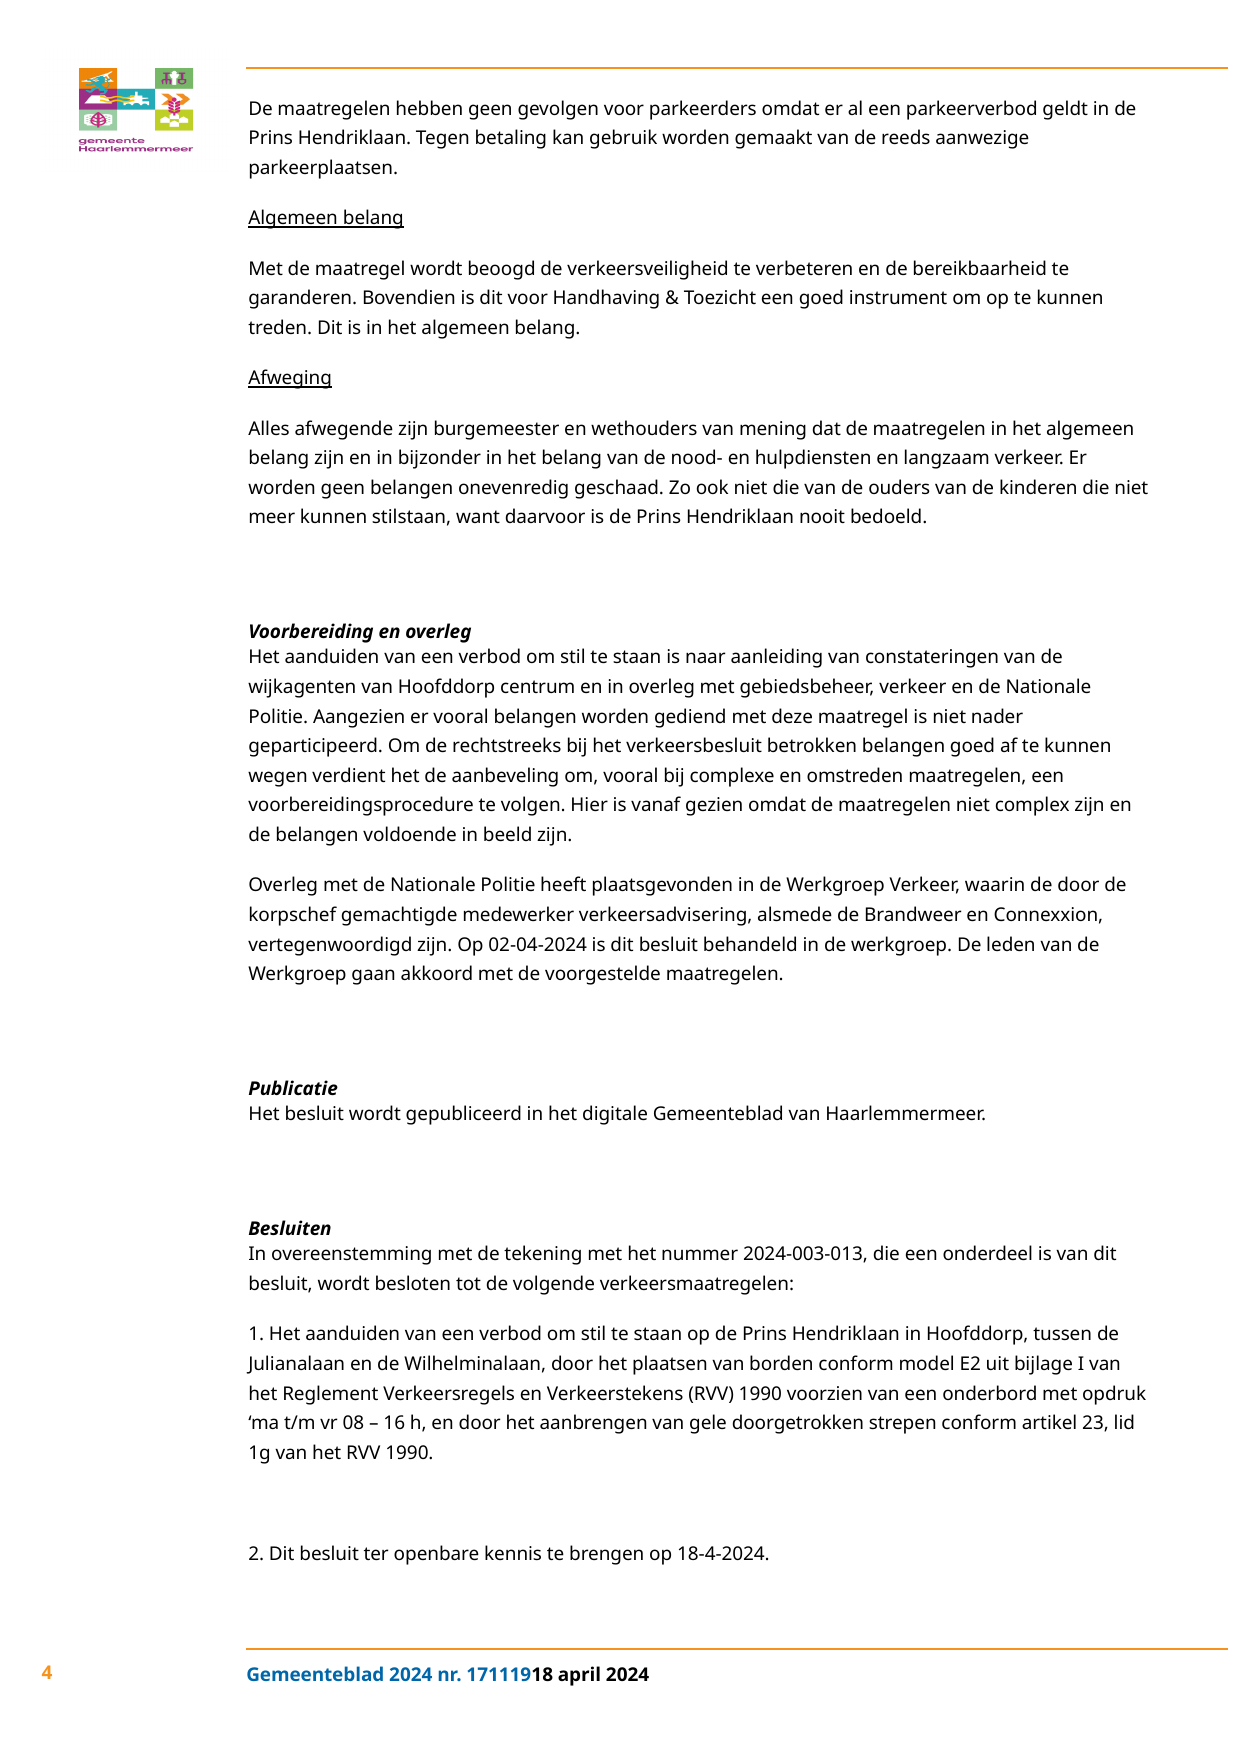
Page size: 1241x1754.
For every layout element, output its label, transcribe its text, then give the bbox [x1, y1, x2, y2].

text Het aanduiden van een verbod om stil te staan is naar aanleiding van constateringen van de wijkagenten van Hoofddorp centrum en in overleg met gebiedsbeheer, verkeer en de Nationale Politie. Aangezien er vooral belangen worden gediend met deze maatregel is niet nader geparticipeerd. Om de rechtstreeks bij het verkeersbesluit betrokken belangen goed af te kunnen wegen verdient het de aanbeveling om, vooral bij complexe en omstreden maatregelen, een voorbereidingsprocedure te volgen. Hier is vanaf gezien omdat de maatregelen niet complex zijn en de belangen voldoende in beeld zijn. [248, 644, 1152, 847]
text De maatregelen hebben geen gevolgen voor parkeerders omdat er al een parkeerverbod geldt in de Prins Hendriklaan. Tegen betaling kan gebruik worden gemaakt van de reeds aanwezige parkeerplaatsen. [248, 95, 1152, 180]
text Publicatie [248, 1075, 1152, 1100]
text Met de maatregel wordt beoogd de verkeersveiligheid te verbeteren en de bereikbaarheid te garanderen. Bovendien is dit voor Handhaving & Toezicht een goed instrument om op te kunnen treden. Dit is in het algemeen belang. [248, 255, 1152, 340]
text Het besluit wordt gepubliceerd in het digitale Gemeenteblad van Haarlemmermeer. [248, 1100, 1152, 1126]
text 1. Het aanduiden van een verbod om stil te staan op de Prins Hendriklaan in Hoofddorp, tussen de Julianalaan en de Wilhelminalaan, door het plaatsen van borden conform model E2 uit bijlage I van het Reglement Verkeersregels en Verkeerstekens (RVV) 1990 voorzien van een onderbord met opdruk ‘ma t/m vr 08 – 16 h, en door het aanbrengen van gele doorgetrokken strepen conform artikel 23, lid 1g van het RVV 1990. [248, 1321, 1152, 1464]
text Alles afwegende zijn burgemeester en wethouders van mening dat de maatregelen in het algemeen belang zijn en in bijzonder in het belang van de nood- en hulpdiensten en langzaam verkeer. Er worden geen belangen onevenredig geschaad. Zo ook niet die van de ouders van de kinderen die niet meer kunnen stilstaan, want daarvoor is de Prins Hendriklaan nooit bedoeld. [248, 415, 1152, 529]
text 2. Dit besluit ter openbare kennis te brengen op 18-4-2024. [248, 1540, 1152, 1565]
text In overeenstemming met de tekening met het nummer 2024-003-013, die een onderdeel is van dit besluit, wordt besloten tot de volgende verkeersmaatregelen: [248, 1241, 1152, 1296]
text Besluiten [248, 1215, 1152, 1241]
text Voorbereiding en overleg [248, 618, 1152, 644]
text Algemeen belang [248, 204, 1152, 230]
text Afweging [248, 364, 1152, 390]
text Overleg met de Nationale Politie heeft plaatsgevonden in de Werkgroep Verkeer, waarin de door de korpschef gemachtigde medewerker verkeersadvisering, alsmede de Brandweer en Connexxion, vertegenwoordigd zijn. Op 02-04-2024 is dit besluit behandeld in de werkgroep. De leden van de Werkgroep gaan akkoord met de voorgestelde maatregelen. [248, 872, 1152, 986]
picture [41, 47, 231, 172]
